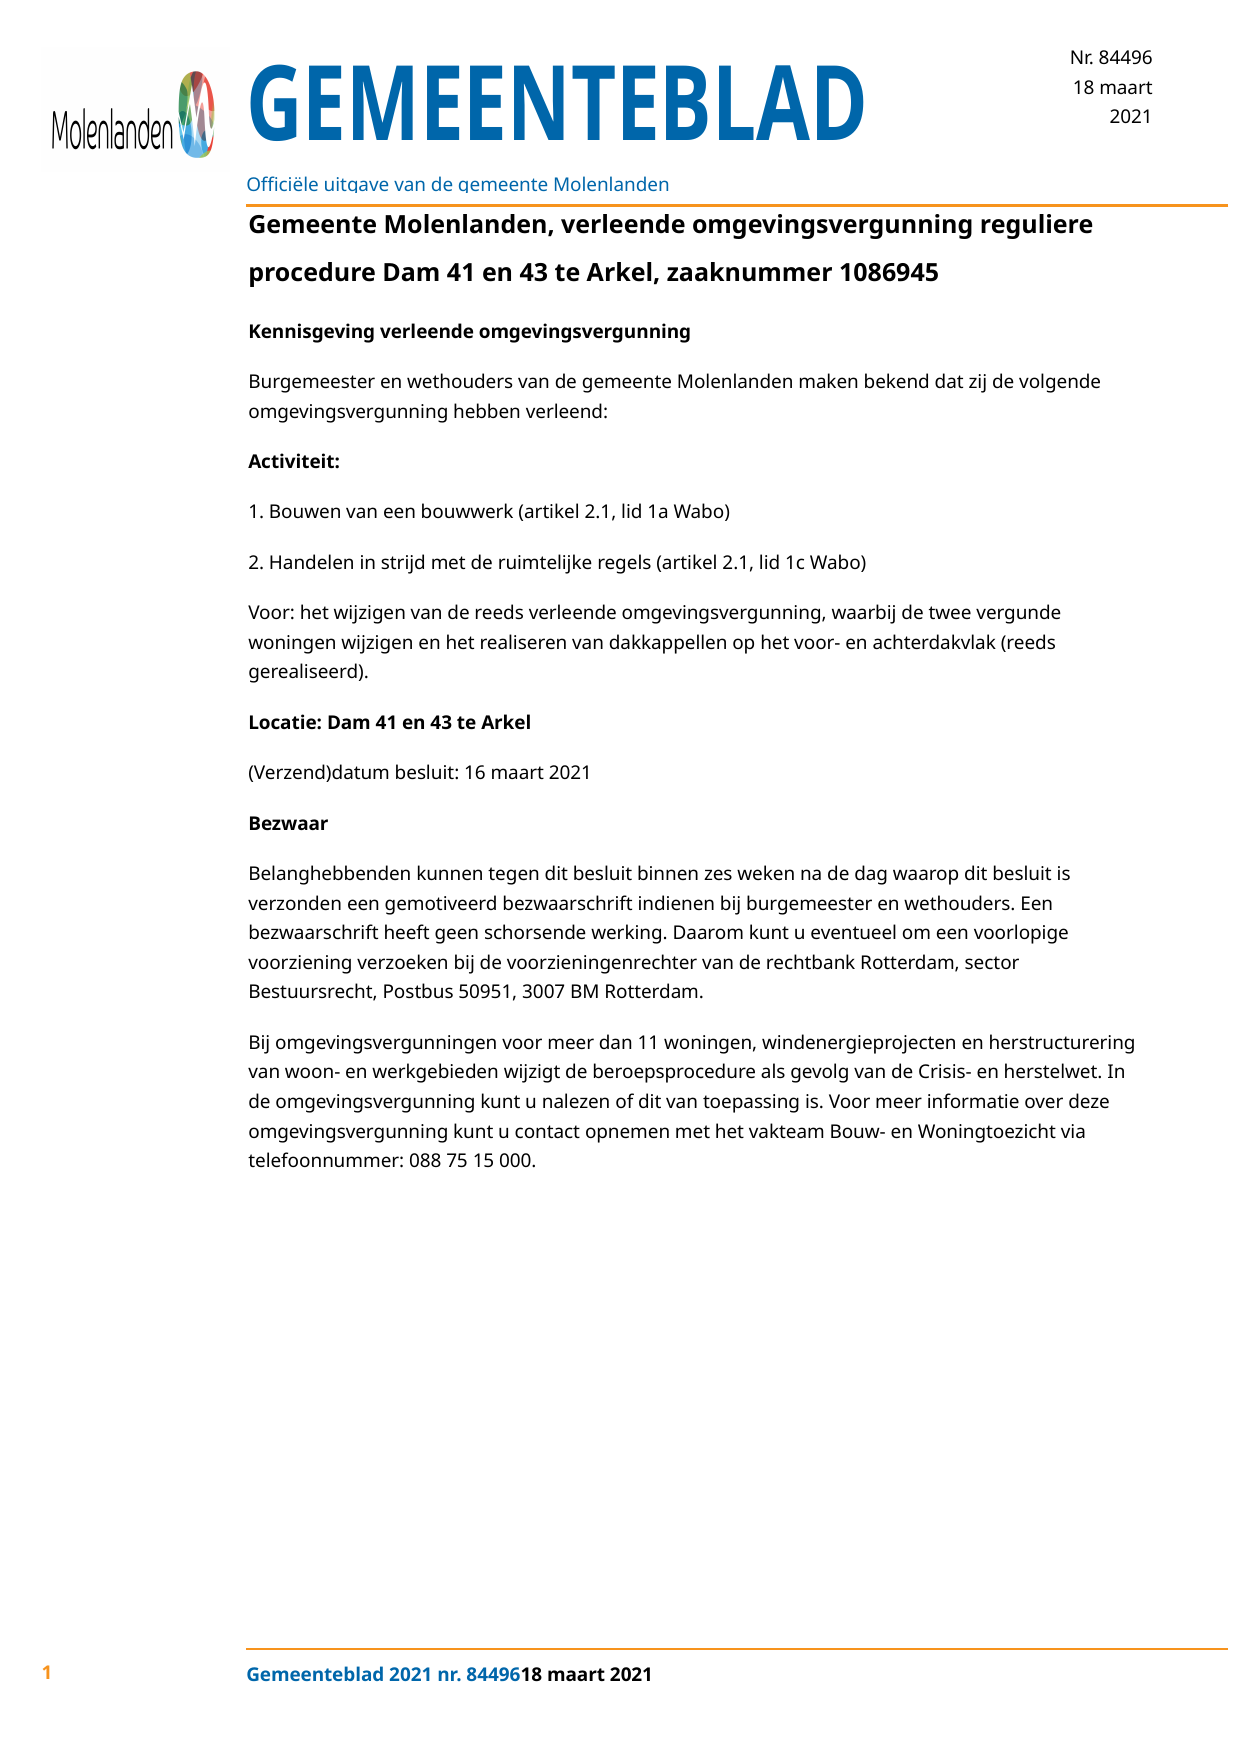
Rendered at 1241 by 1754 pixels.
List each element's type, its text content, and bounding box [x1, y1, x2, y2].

text 1. Bouwen van een bouwwerk (artikel 2.1, lid 1a Wabo) [248, 499, 1152, 524]
picture [41, 47, 231, 172]
text Locatie: Dam 41 en 43 te Arkel [248, 709, 1152, 735]
text 2. Handelen in strijd met de ruimtelijke regels (artikel 2.1, lid 1c Wabo) [248, 549, 1152, 575]
text (Verzend)datum besluit: 16 maart 2021 [248, 759, 1152, 785]
text Voor: het wijzigen van de reeds verleende omgevingsvergunning, waarbij de twee vergunde woningen wijzigen en het realiseren van dakkappellen op het voor- en achterdakvlak (reeds gerealiseerd). [248, 599, 1152, 684]
text Bezwaar [248, 810, 1152, 836]
text Bij omgevingsvergunningen voor meer dan 11 woningen, windenergieprojecten en herstructurering van woon- en werkgebieden wijzigt de beroepsprocedure als gevolg van de Crisis- en herstelwet. In de omgevingsvergunning kunt u nalezen of dit van toepassing is. Voor meer informatie over deze omgevingsvergunning kunt u contact opnemen met het vakteam Bouw- en Woningtoezicht via telefoonnummer: 088 75 15 000. [248, 1029, 1152, 1173]
text Gemeente Molenlanden, verleende omgevingsvergunning reguliere procedure Dam 41 en 43 te Arkel, zaaknummer 1086945 [248, 207, 1152, 288]
text Burgemeester en wethouders van de gemeente Molenlanden maken bekend dat zij de volgende omgevingsvergunning hebben verleend: [248, 368, 1152, 424]
text Kennisgeving verleende omgevingsvergunning [248, 318, 1152, 344]
text Activiteit: [248, 448, 1152, 474]
text Belanghebbenden kunnen tegen dit besluit binnen zes weken na de dag waarop dit besluit is verzonden een gemotiveerd bezwaarschrift indienen bij burgemeester en wethouders. Een bezwaarschrift heeft geen schorsende werking. Daarom kunt u eventueel om een voorlopige voorziening verzoeken bij de voorzieningenrechter van de rechtbank Rotterdam, sector Bestuursrecht, Postbus 50951, 3007 BM Rotterdam. [248, 860, 1152, 1004]
